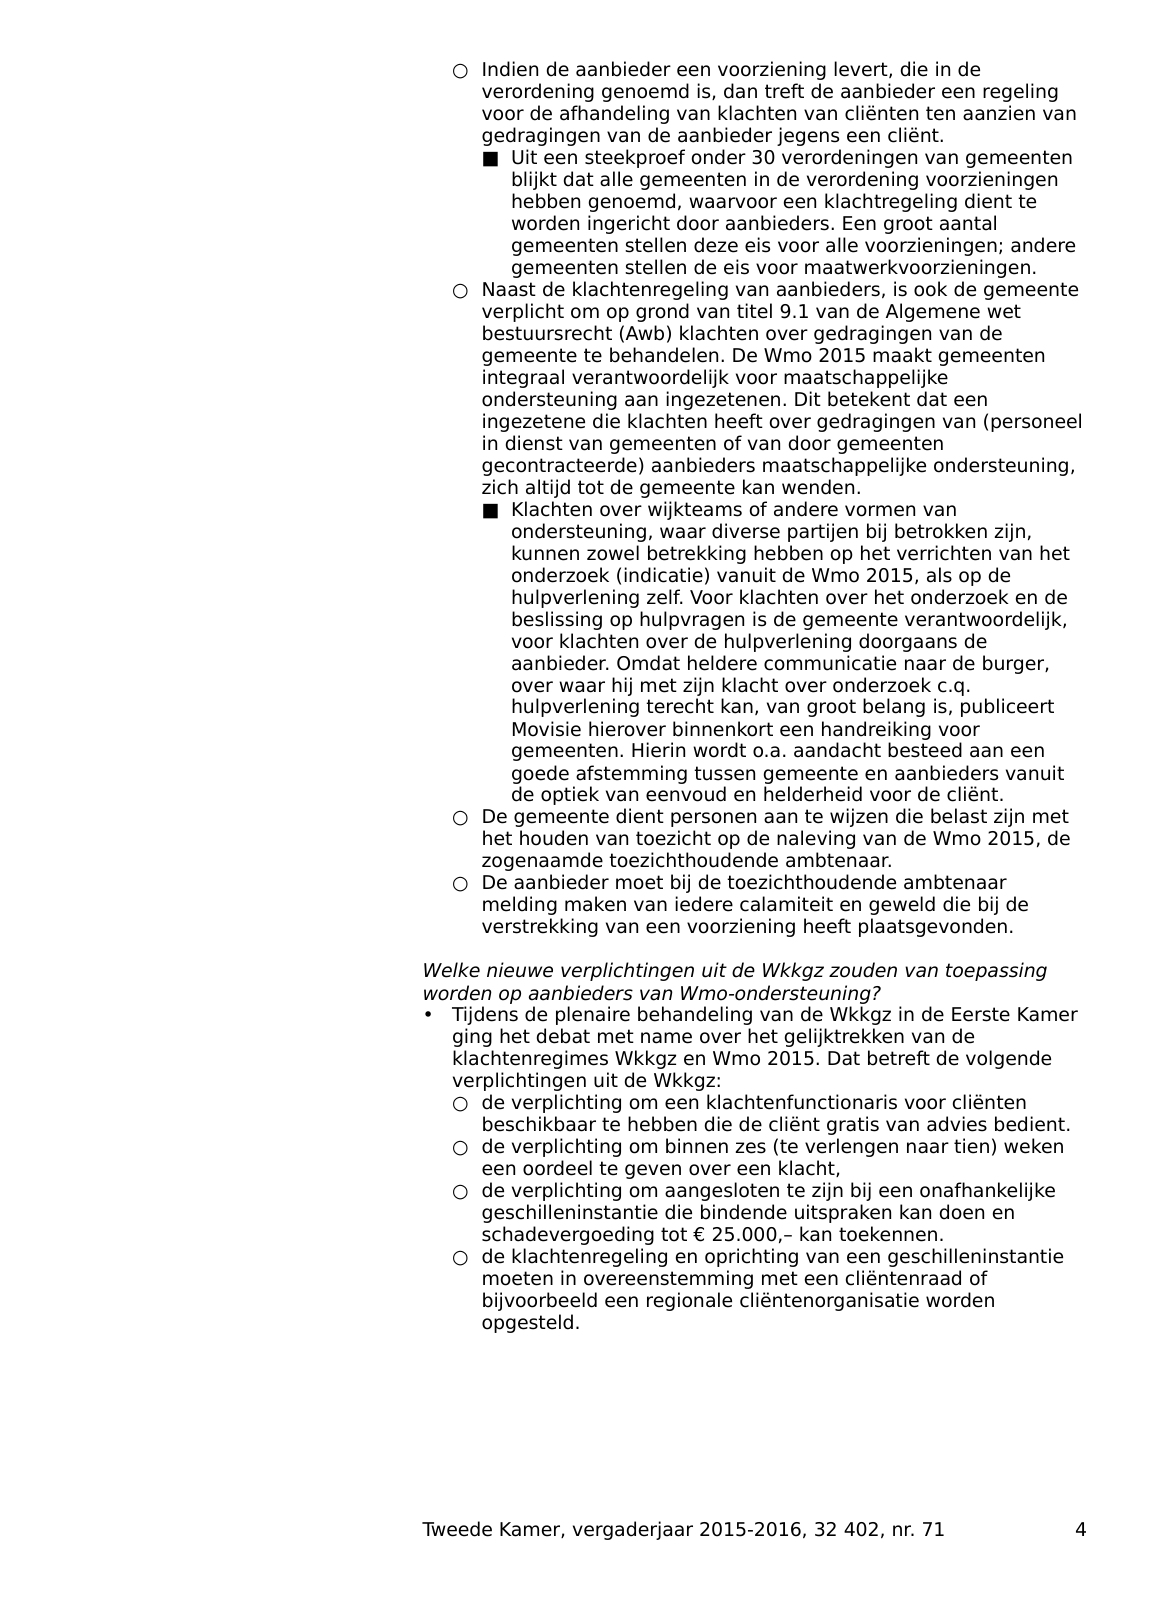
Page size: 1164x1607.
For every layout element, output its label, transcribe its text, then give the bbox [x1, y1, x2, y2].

text ○ de verplichting om een klachtenfunctionaris voor cliënten beschikbaar te hebben die de cliënt gratis van advies bedient. [452, 1092, 1087, 1136]
text ■ Uit een steekproef onder 30 verordeningen van gemeenten blijkt dat alle gemeenten in de verordening voorzieningen hebben genoemd, waarvoor een klachtregeling dient te worden ingericht door aanbieders. Een groot aantal gemeenten stellen deze eis voor alle voorzieningen; andere gemeenten stellen de eis voor maatwerkvoorzieningen. [481, 147, 1087, 279]
text ○ Naast de klachtenregeling van aanbieders, is ook de gemeente verplicht om op grond van titel 9.1 van de Algemene wet bestuursrecht (Awb) klachten over gedragingen van de gemeente te behandelen. De Wmo 2015 maakt gemeenten integraal verantwoordelijk voor maatschappelijke ondersteuning aan ingezetenen. Dit betekent dat een ingezetene die klachten heeft over gedragingen van (personeel in dienst van gemeenten of van door gemeenten gecontracteerde) aanbieders maatschappelijke ondersteuning, zich altijd tot de gemeente kan wenden. [452, 279, 1087, 499]
text ○ de verplichting om binnen zes (te verlengen naar tien) weken een oordeel te geven over een klacht, [452, 1136, 1087, 1180]
text • Tijdens de plenaire behandeling van de Wkkgz in de Eerste Kamer ging het debat met name over het gelijktrekken van de klachtenregimes Wkkgz en Wmo 2015. Dat betreft de volgende verplichtingen uit de Wkkgz: [422, 1004, 1087, 1092]
text ○ Indien de aanbieder een voorziening levert, die in de verordening genoemd is, dan treft de aanbieder een regeling voor de afhandeling van klachten van cliënten ten aanzien van gedragingen van de aanbieder jegens een cliënt. [452, 59, 1087, 147]
subtitle Welke nieuwe verplichtingen uit de Wkkgz zouden van toepassing worden op aanbieders van Wmo-ondersteuning? [422, 960, 1087, 1004]
text ○ de klachtenregeling en oprichting van een geschilleninstantie moeten in overeenstemming met een cliëntenraad of bijvoorbeeld een regionale cliëntenorganisatie worden opgesteld. [452, 1246, 1087, 1334]
text ■ Klachten over wijkteams of andere vormen van ondersteuning, waar diverse partijen bij betrokken zijn, kunnen zowel betrekking hebben op het verrichten van het onderzoek (indicatie) vanuit de Wmo 2015, als op de hulpverlening zelf. Voor klachten over het onderzoek en de beslissing op hulpvragen is de gemeente verantwoordelijk, voor klachten over de hulpverlening doorgaans de aanbieder. Omdat heldere communicatie naar de burger, over waar hij met zijn klacht over onderzoek c.q. hulpverlening terecht kan, van groot belang is, publiceert Movisie hierover binnenkort een handreiking voor gemeenten. Hierin wordt o.a. aandacht besteed aan een goede afstemming tussen gemeente en aanbieders vanuit de optiek van eenvoud en helderheid voor de cliënt. [481, 499, 1087, 806]
text ○ de verplichting om aangesloten te zijn bij een onafhankelijke geschilleninstantie die bindende uitspraken kan doen en schadevergoeding tot € 25.000,– kan toekennen. [452, 1180, 1087, 1246]
text ○ De gemeente dient personen aan te wijzen die belast zijn met het houden van toezicht op de naleving van de Wmo 2015, de zogenaamde toezichthoudende ambtenaar. [452, 806, 1087, 872]
text ○ De aanbieder moet bij de toezichthoudende ambtenaar melding maken van iedere calamiteit en geweld die bij de verstrekking van een voorziening heeft plaatsgevonden. [452, 872, 1087, 938]
